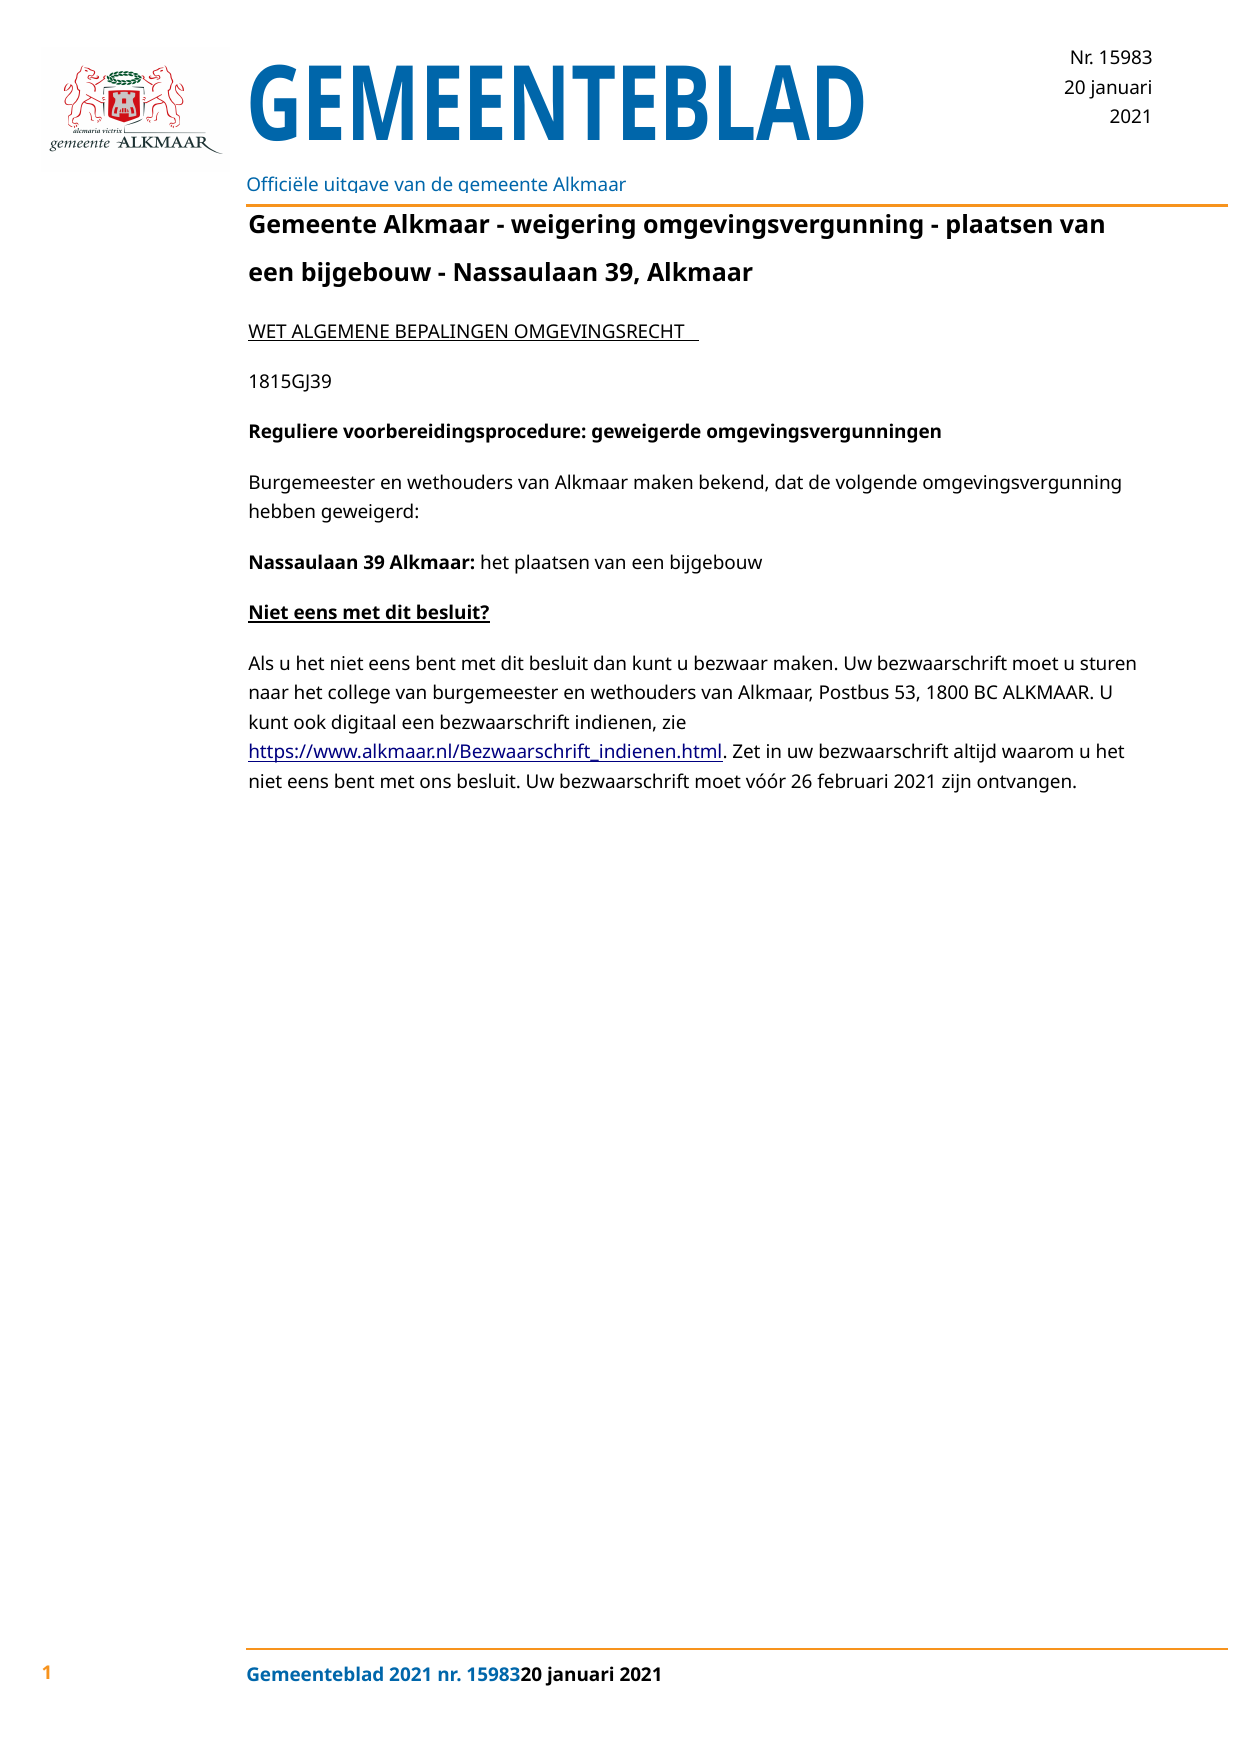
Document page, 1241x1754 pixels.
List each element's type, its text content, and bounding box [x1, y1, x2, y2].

text Als u het niet eens bent met dit besluit dan kunt u bezwaar maken. Uw bezwaarschrift moet u sturen naar het college van burgemeester en wethouders van Alkmaar, Postbus 53, 1800 BC ALKMAAR. U kunt ook digitaal een bezwaarschrift indienen, zie https://www.alkmaar.nl/Bezwaarschrift_indienen.html. Zet in uw bezwaarschrift altijd waarom u het niet eens bent met ons besluit. Uw bezwaarschrift moet vóór 26 februari 2021 zijn ontvangen. [248, 650, 1152, 794]
text Nassaulaan 39 Alkmaar: het plaatsen van een bijgebouw [248, 549, 1152, 575]
text Gemeente Alkmaar - weigering omgevingsvergunning - plaatsen van een bijgebouw - Nassaulaan 39, Alkmaar [248, 207, 1152, 288]
picture [41, 47, 231, 172]
text WET ALGEMENE BEPALINGEN OMGEVINGSRECHT [248, 318, 1152, 344]
text Burgemeester en wethouders van Alkmaar maken bekend, dat de volgende omgevingsvergunning hebben geweigerd: [248, 469, 1152, 524]
text 1815GJ39 [248, 368, 1152, 394]
text Niet eens met dit besluit? [248, 599, 1152, 625]
text Reguliere voorbereidingsprocedure: geweigerde omgevingsvergunningen [248, 419, 1152, 444]
